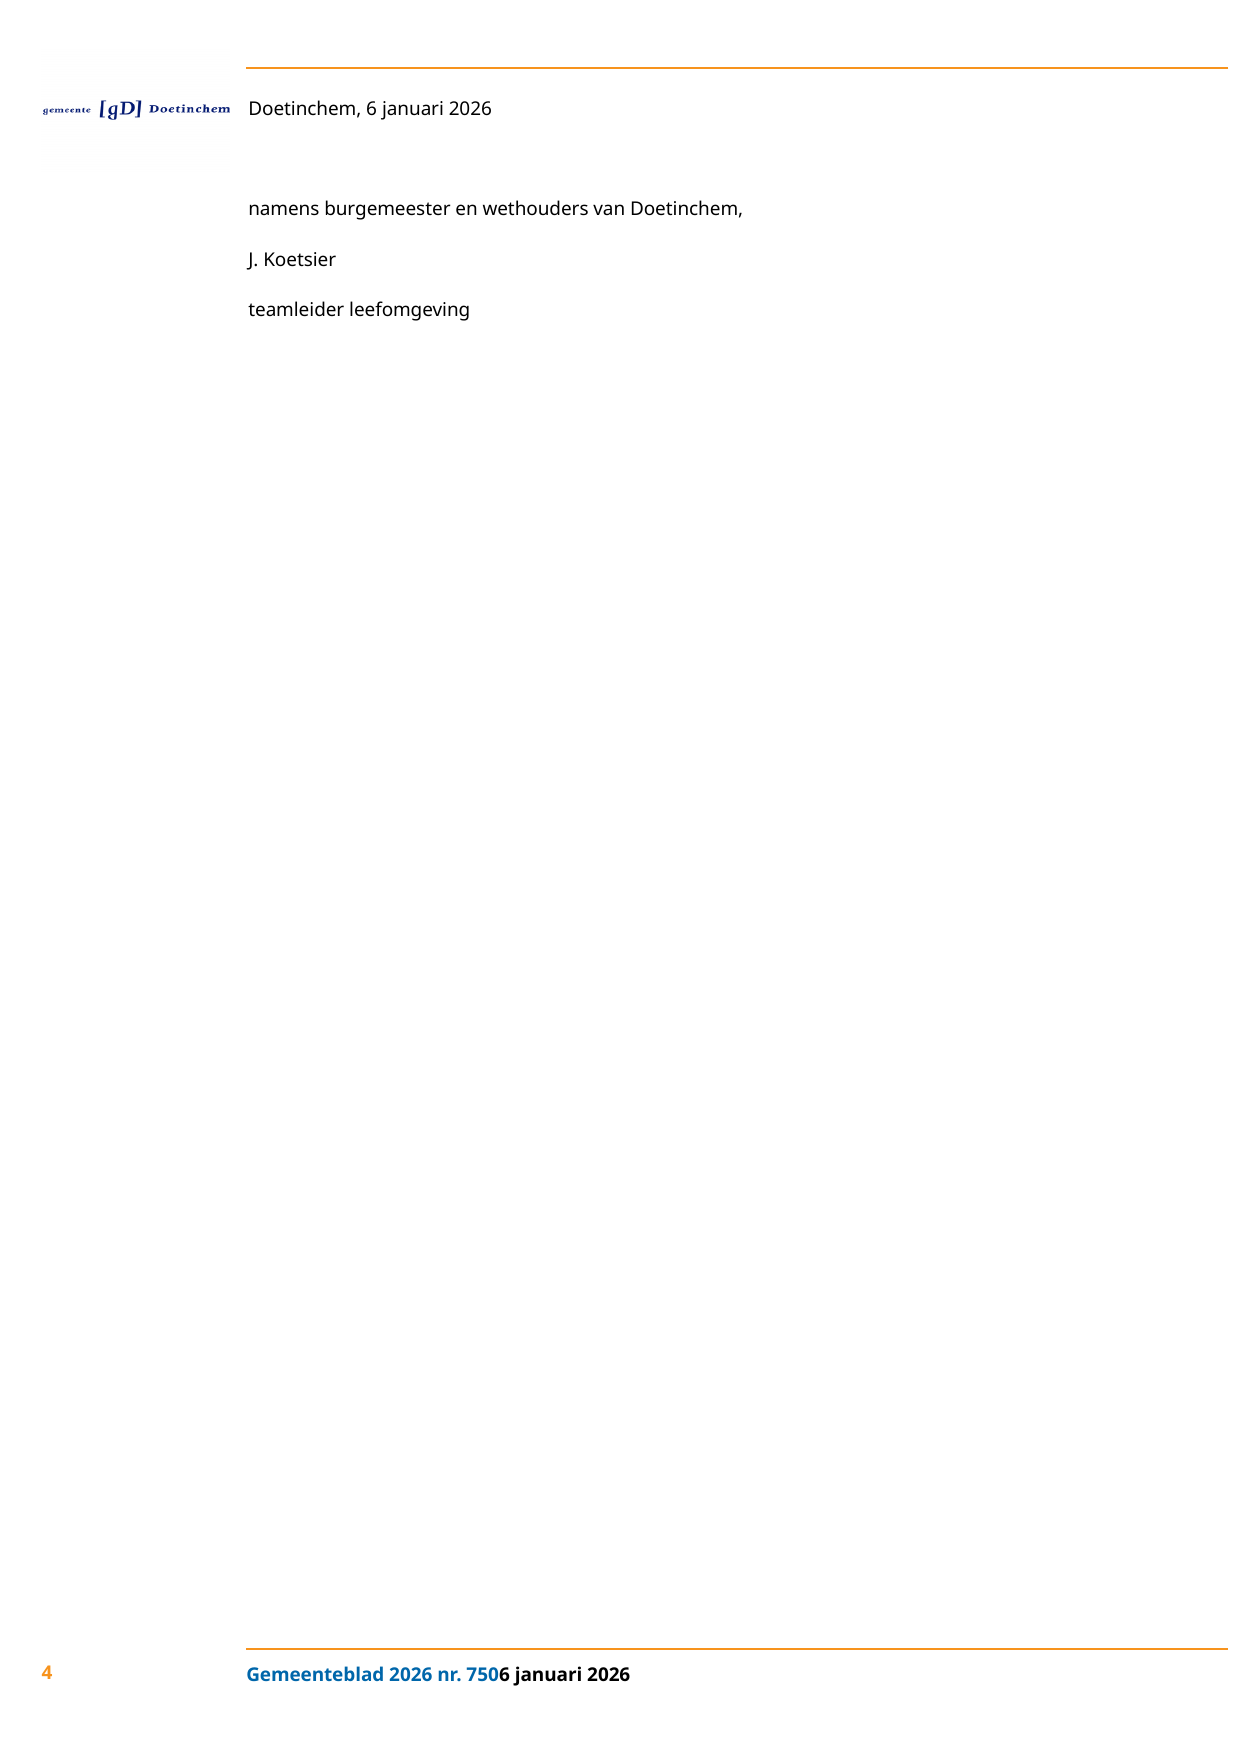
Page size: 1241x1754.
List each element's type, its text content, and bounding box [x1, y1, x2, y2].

picture [41, 47, 231, 172]
text J. Koetsier [248, 246, 1152, 272]
text Doetinchem, 6 januari 2026 [248, 95, 1152, 121]
text teamleider leefomgeving [248, 296, 1152, 322]
text namens burgemeester en wethouders van Doetinchem, [248, 196, 1152, 221]
